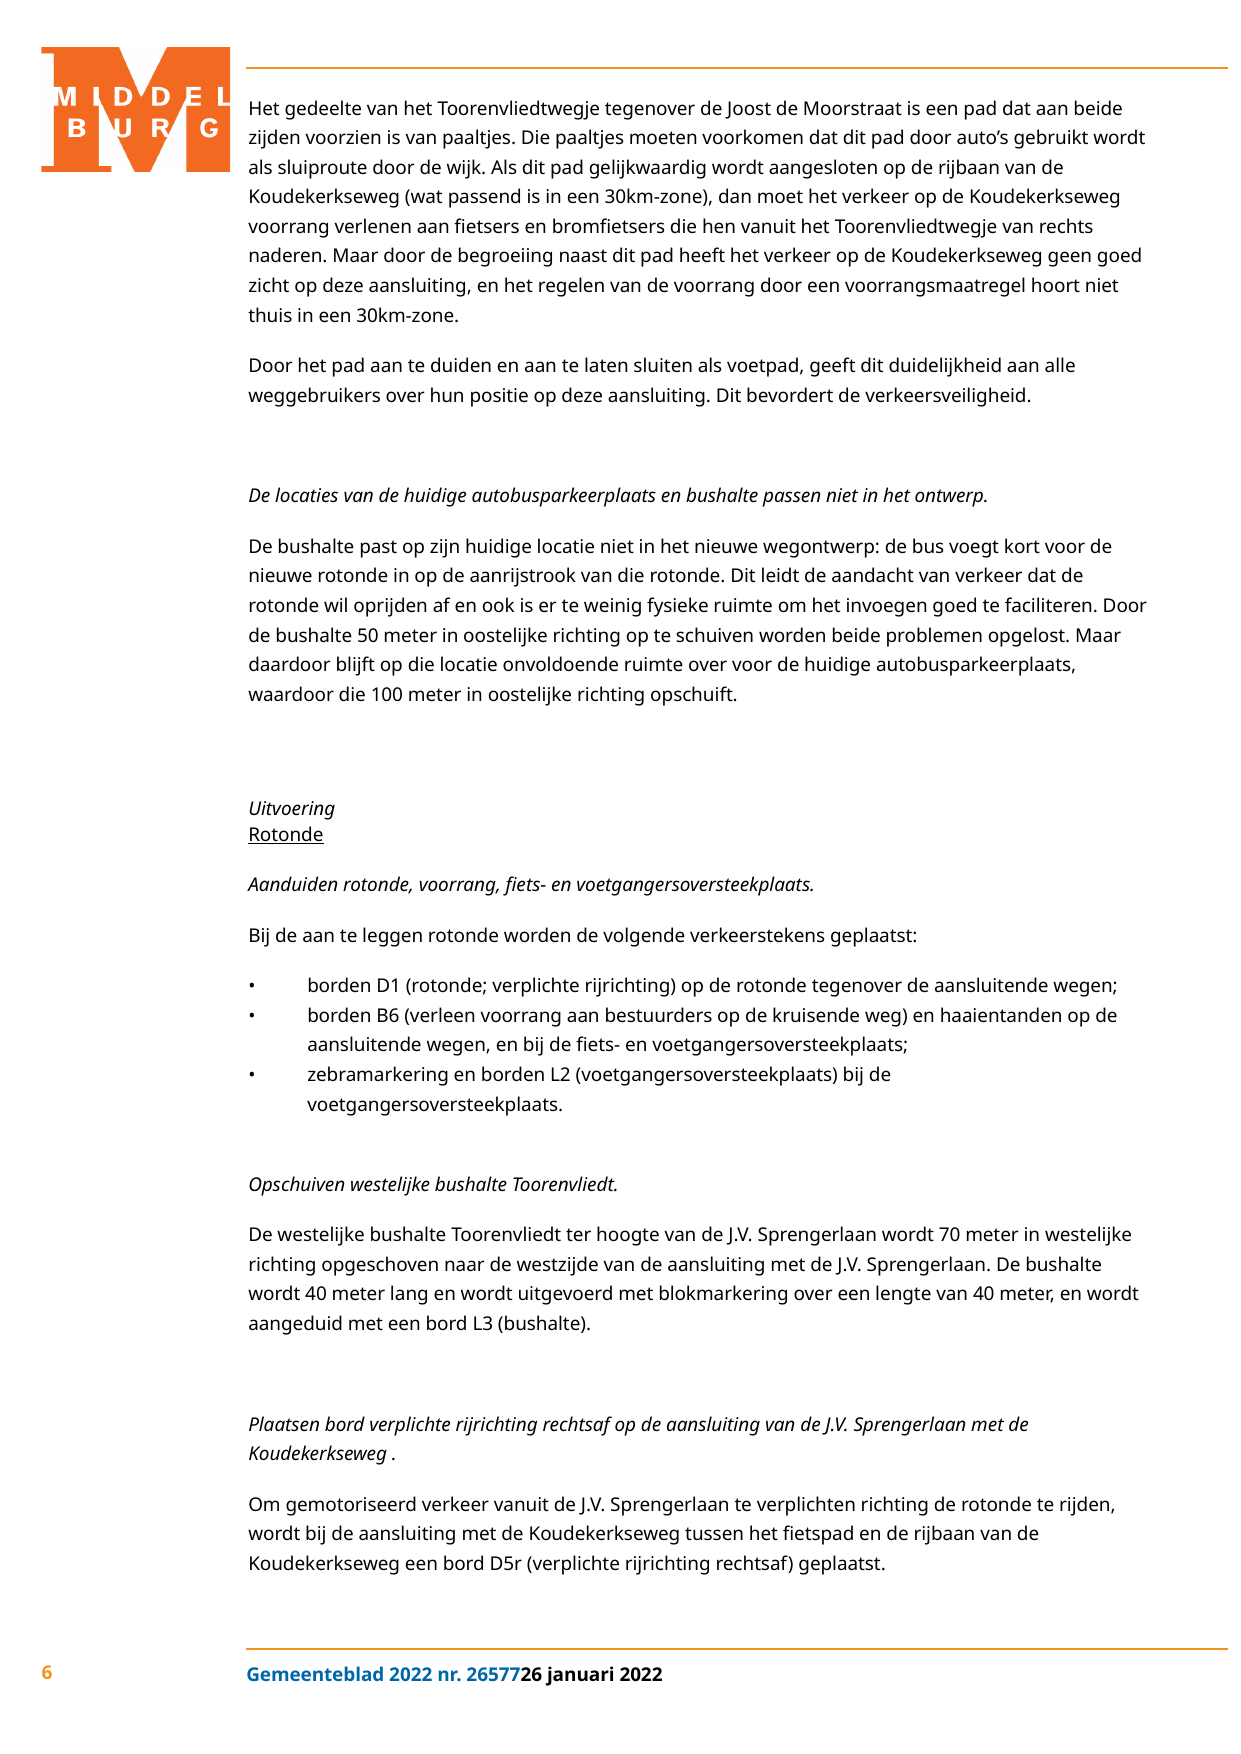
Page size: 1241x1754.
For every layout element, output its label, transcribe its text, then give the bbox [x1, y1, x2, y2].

text Plaatsen bord verplichte rijrichting rechtsaf op de aansluiting van de J.V. Sprengerlaan met de Koudekerkseweg . [248, 1411, 1152, 1466]
text Door het pad aan te duiden en aan te laten sluiten als voetpad, geeft dit duidelijkheid aan alle weggebruikers over hun positie op deze aansluiting. Dit bevordert de verkeersveiligheid. [248, 352, 1152, 408]
list borden B6 (verleen voorrang aan bestuurders op de kruisende weg) en haaientanden op de aansluitende wegen, en bij de fiets- en voetgangersoversteekplaats; [248, 1002, 1152, 1057]
text Aanduiden rotonde, voorrang, fiets- en voetgangersoversteekplaats. [248, 872, 1152, 897]
text Rotonde [248, 821, 1152, 847]
text Opschuiven westelijke bushalte Toorenvliedt. [248, 1171, 1152, 1196]
text De bushalte past op zijn huidige locatie niet in het nieuwe wegontwerp: de bus voegt kort voor de nieuwe rotonde in op de aanrijstrook van die rotonde. Dit leidt de aandacht van verkeer dat de rotonde wil oprijden af en ook is er te weinig fysieke ruimte om het invoegen goed te faciliteren. Door de bushalte 50 meter in oostelijke richting op te schuiven worden beide problemen opgelost. Maar daardoor blijft op die locatie onvoldoende ruimte over voor de huidige autobusparkeerplaats, waardoor die 100 meter in oostelijke richting opschuift. [248, 533, 1152, 707]
text Uitvoering [248, 795, 1152, 821]
text De westelijke bushalte Toorenvliedt ter hoogte van de J.V. Sprengerlaan wordt 70 meter in westelijke richting opgeschoven naar de westzijde van de aansluiting met de J.V. Sprengerlaan. De bushalte wordt 40 meter lang en wordt uitgevoerd met blokmarkering over een lengte van 40 meter, en wordt aangeduid met een bord L3 (bushalte). [248, 1221, 1152, 1336]
text De locaties van de huidige autobusparkeerplaats en bushalte passen niet in het ontwerp. [248, 483, 1152, 508]
list borden D1 (rotonde; verplichte rijrichting) op de rotonde tegenover de aansluitende wegen; [248, 972, 1152, 998]
text Om gemotoriseerd verkeer vanuit de J.V. Sprengerlaan te verplichten richting de rotonde te rijden, wordt bij de aansluiting met de Koudekerkseweg tussen het fietspad en de rijbaan van de Koudekerkseweg een bord D5r (verplichte rijrichting rechtsaf) geplaatst. [248, 1491, 1152, 1576]
picture [41, 47, 231, 172]
list zebramarkering en borden L2 (voetgangersoversteekplaats) bij de voetgangersoversteekplaats. [248, 1061, 1152, 1116]
text Het gedeelte van het Toorenvliedtwegje tegenover de Joost de Moorstraat is een pad dat aan beide zijden voorzien is van paaltjes. Die paaltjes moeten voorkomen dat dit pad door auto’s gebruikt wordt als sluiproute door de wijk. Als dit pad gelijkwaardig wordt aangesloten op de rijbaan van de Koudekerkseweg (wat passend is in een 30km-zone), dan moet het verkeer op de Koudekerkseweg voorrang verlenen aan fietsers en bromfietsers die hen vanuit het Toorenvliedtwegje van rechts naderen. Maar door de begroeiing naast dit pad heeft het verkeer op de Koudekerkseweg geen goed zicht op deze aansluiting, en het regelen van de voorrang door een voorrangsmaatregel hoort niet thuis in een 30km-zone. [248, 95, 1152, 328]
text Bij de aan te leggen rotonde worden de volgende verkeerstekens geplaatst: [248, 922, 1152, 948]
